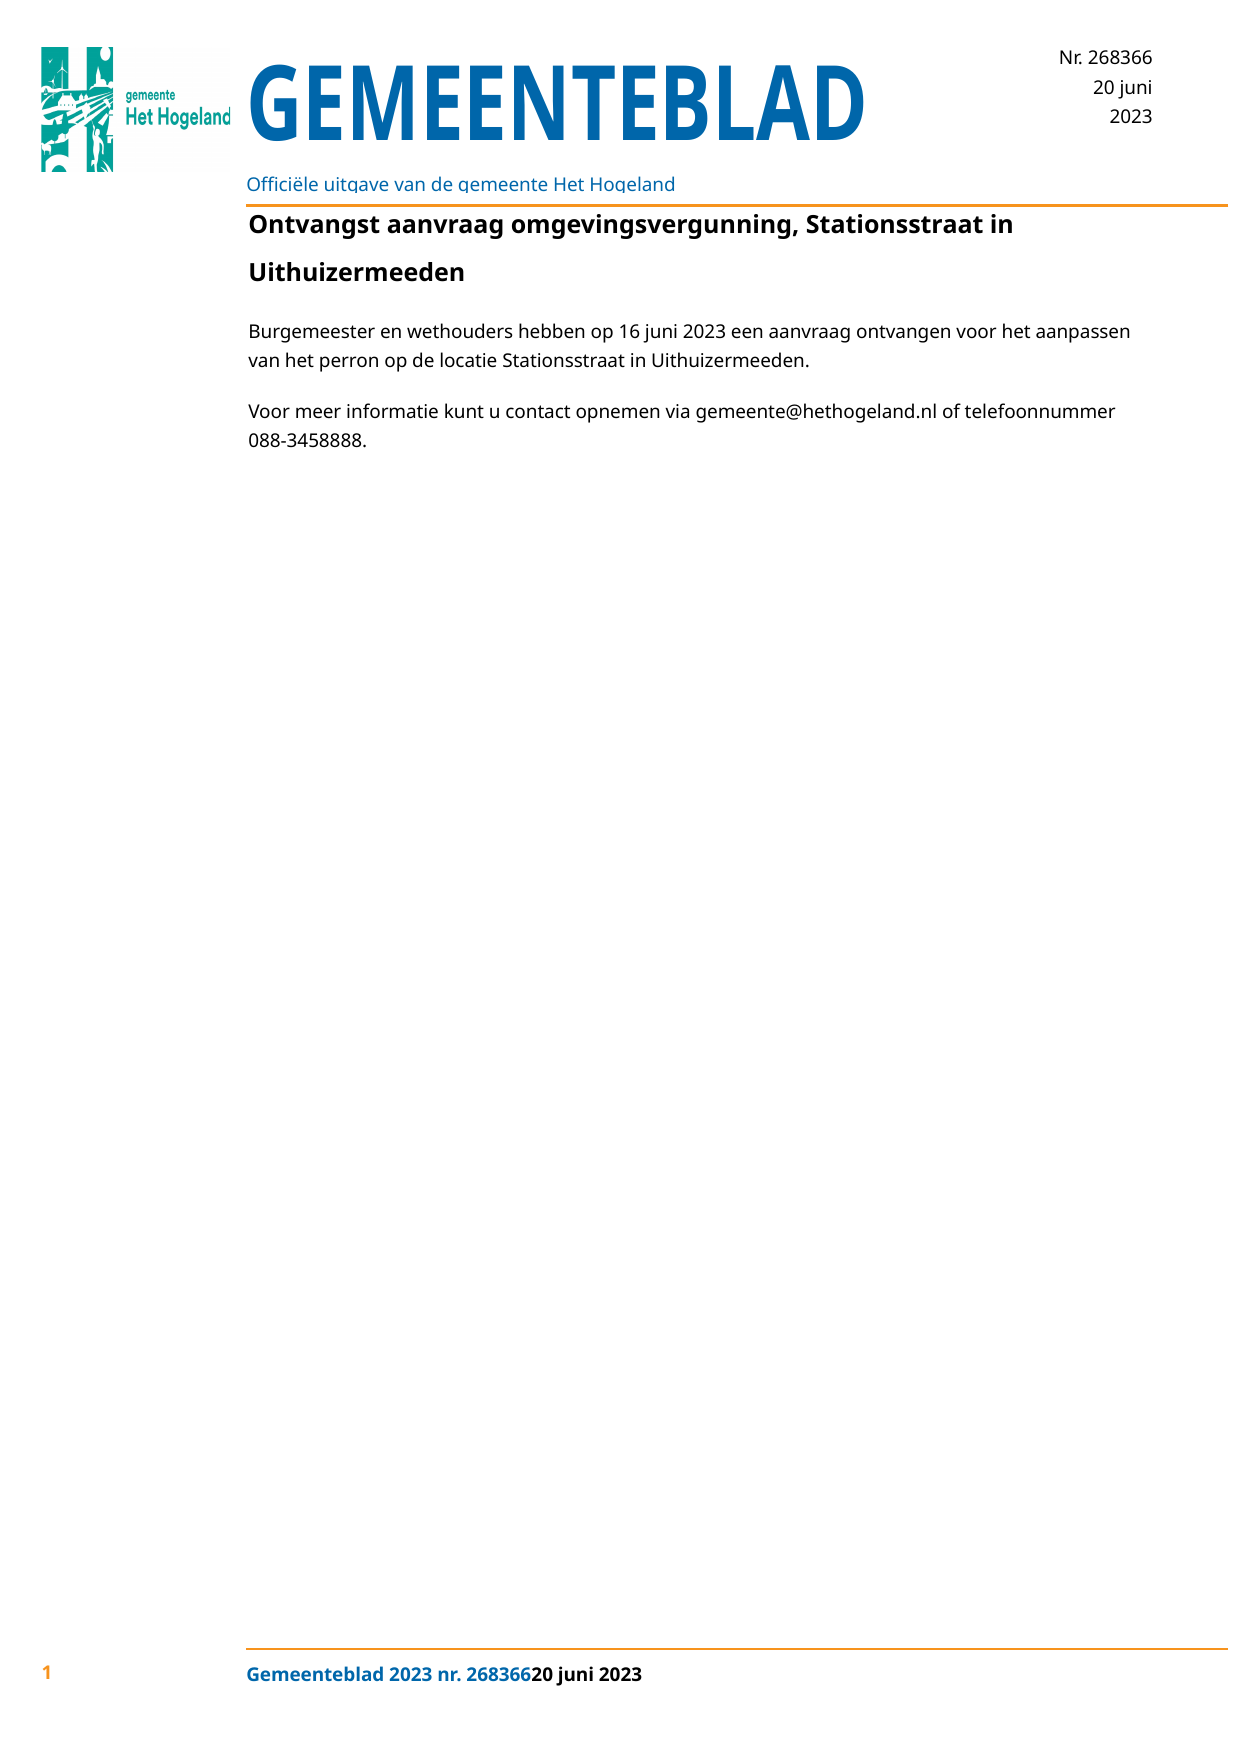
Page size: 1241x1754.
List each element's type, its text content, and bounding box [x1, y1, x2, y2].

text Burgemeester en wethouders hebben op 16 juni 2023 een aanvraag ontvangen voor het aanpassen van het perron op de locatie Stationsstraat in Uithuizermeeden. [248, 318, 1152, 373]
picture [41, 47, 231, 172]
text Voor meer informatie kunt u contact opnemen via gemeente@hethogeland.nl of telefoonnummer 088-3458888. [248, 398, 1152, 453]
text Ontvangst aanvraag omgevingsvergunning, Stationsstraat in Uithuizermeeden [248, 207, 1152, 288]
